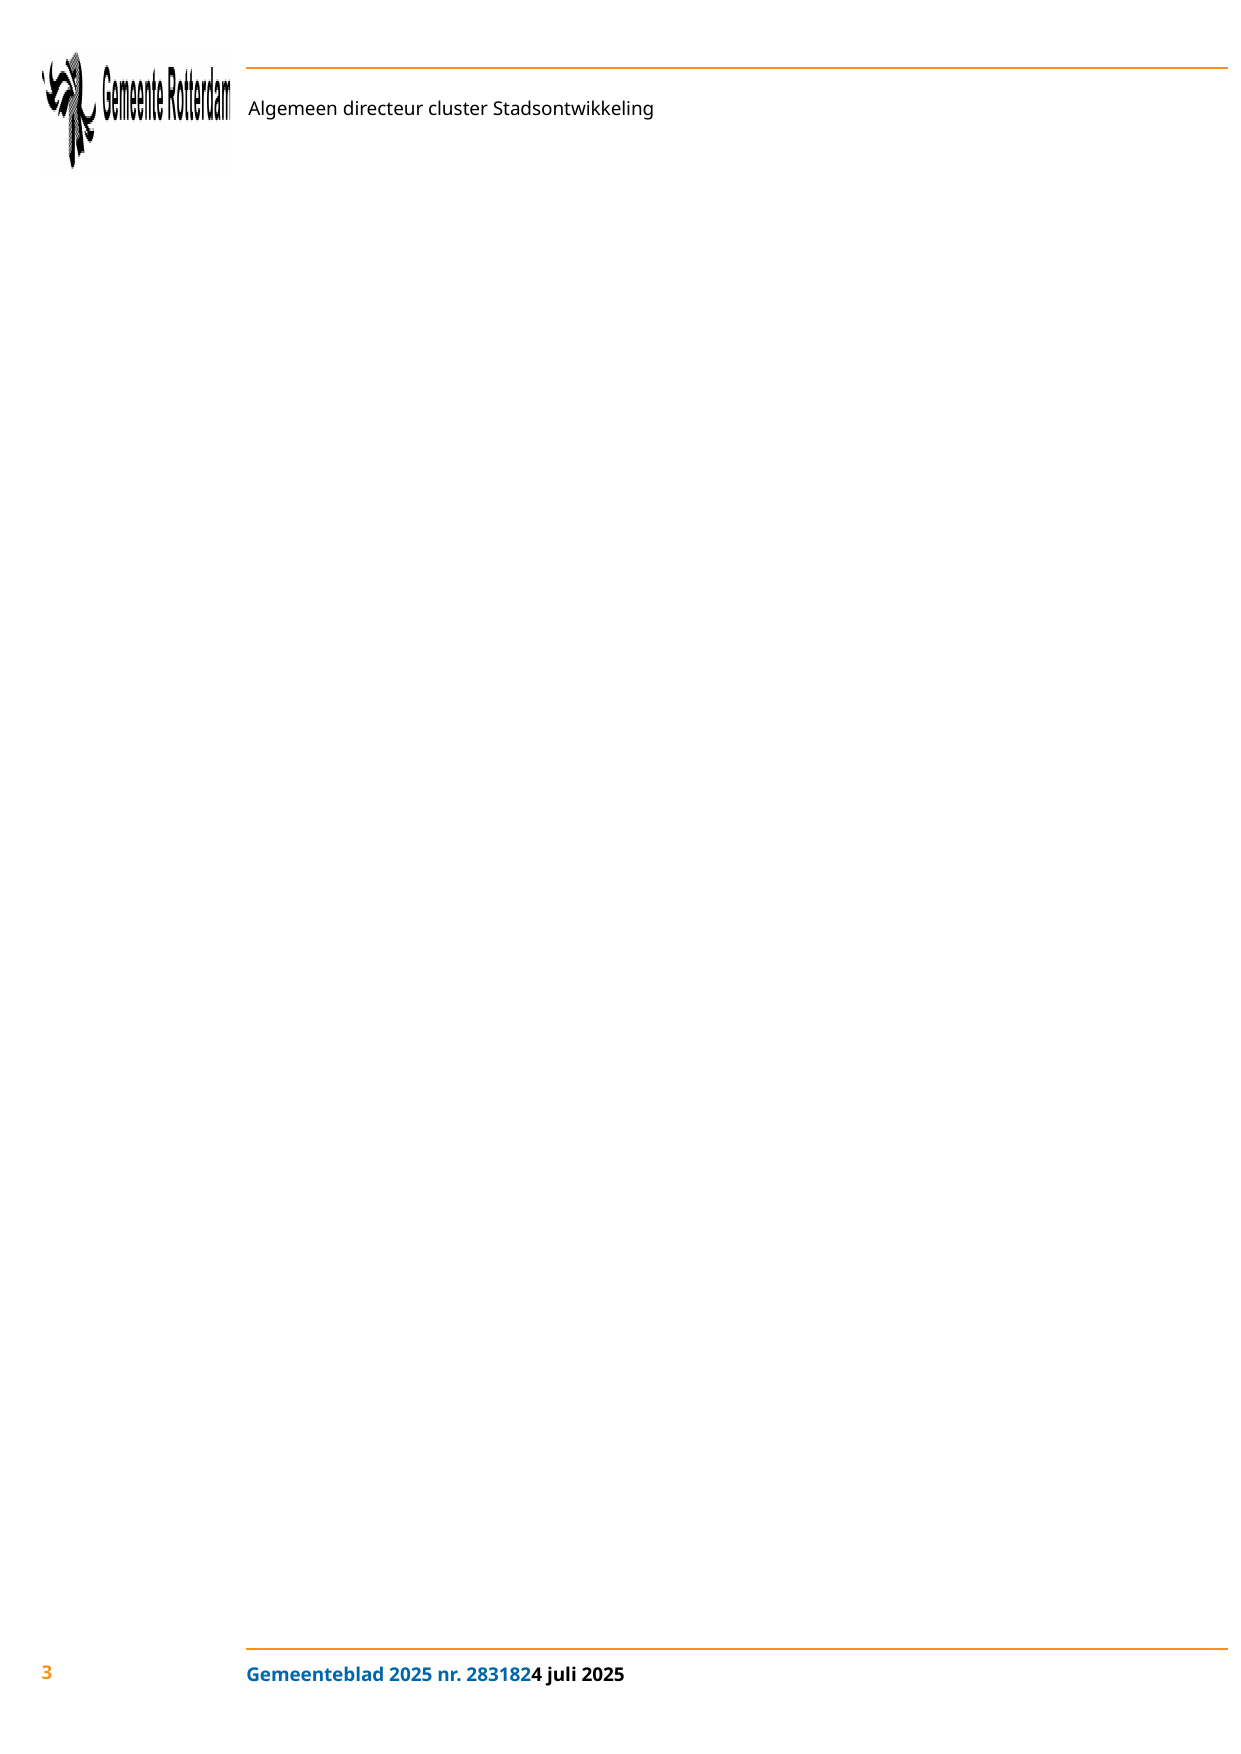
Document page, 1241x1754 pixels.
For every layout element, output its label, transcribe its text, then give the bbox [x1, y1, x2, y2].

text Algemeen directeur cluster Stadsontwikkeling [248, 95, 1152, 121]
picture [41, 47, 231, 172]
